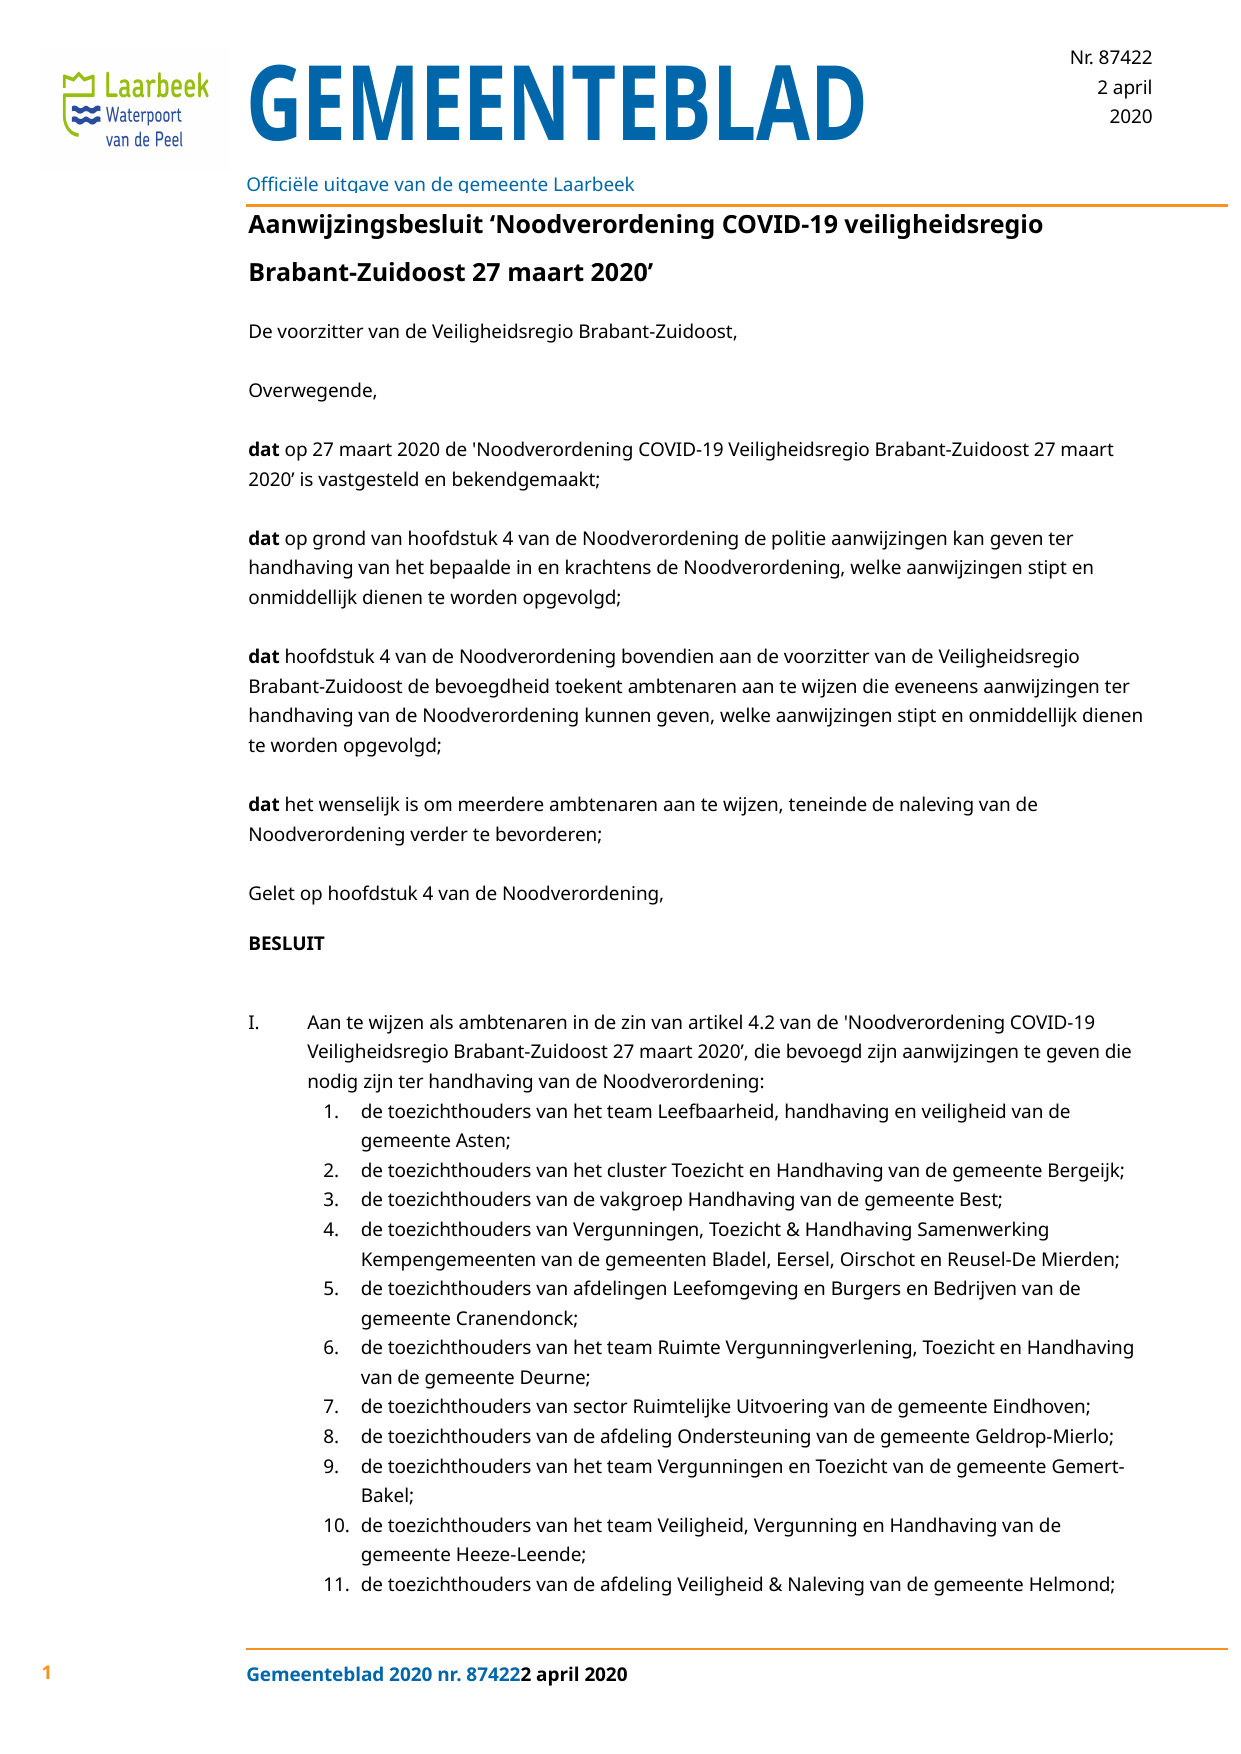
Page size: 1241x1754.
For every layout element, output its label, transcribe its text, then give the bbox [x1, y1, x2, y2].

list de toezichthouders van de afdeling Ondersteuning van de gemeente Geldrop-Mierlo; [323, 1423, 1152, 1449]
text Aanwijzingsbesluit ‘Noodverordening COVID-19 veiligheidsregio Brabant-Zuidoost 27 maart 2020’ [248, 207, 1152, 288]
text dat op 27 maart 2020 de 'Noodverordening COVID-19 Veiligheidsregio Brabant-Zuidoost 27 maart 2020’ is vastgesteld en bekendgemaakt; [248, 436, 1152, 492]
list de toezichthouders van het team Ruimte Vergunningverlening, Toezicht en Handhaving van de gemeente Deurne; [323, 1334, 1152, 1390]
text BESLUIT [248, 930, 1152, 956]
list de toezichthouders van het team Veiligheid, Vergunning en Handhaving van de gemeente Heeze-Leende; [323, 1512, 1152, 1567]
text Overwegende, [248, 377, 1152, 403]
list de toezichthouders van de vakgroep Handhaving van de gemeente Best; [323, 1187, 1152, 1212]
picture [41, 47, 231, 172]
text Gelet op hoofdstuk 4 van de Noodverordening, [248, 880, 1152, 906]
text dat op grond van hoofdstuk 4 van de Noodverordening de politie aanwijzingen kan geven ter handhaving van het bepaalde in en krachtens de Noodverordening, welke aanwijzingen stipt en onmiddellijk dienen te worden opgevolgd; [248, 525, 1152, 610]
list de toezichthouders van het team Vergunningen en Toezicht van de gemeente Gemert-Bakel; [323, 1453, 1152, 1508]
text dat hoofdstuk 4 van de Noodverordening bovendien aan de voorzitter van de Veiligheidsregio Brabant-Zuidoost de bevoegdheid toekent ambtenaren aan te wijzen die eveneens aanwijzingen ter handhaving van de Noodverordening kunnen geven, welke aanwijzingen stipt en onmiddellijk dienen te worden opgevolgd; [248, 643, 1152, 758]
list de toezichthouders van Vergunningen, Toezicht & Handhaving Samenwerking Kempengemeenten van de gemeenten Bladel, Eersel, Oirschot en Reusel-De Mierden; [323, 1216, 1152, 1272]
list Aan te wijzen als ambtenaren in de zin van artikel 4.2 van de 'Noodverordening COVID-19 Veiligheidsregio Brabant-Zuidoost 27 maart 2020’, die bevoegd zijn aanwijzingen te geven die nodig zijn ter handhaving van de Noodverordening: [248, 1009, 1152, 1094]
list de toezichthouders van het team Leefbaarheid, handhaving en veiligheid van de gemeente Asten; [323, 1098, 1152, 1153]
list de toezichthouders van het cluster Toezicht en Handhaving van de gemeente Bergeijk; [323, 1157, 1152, 1183]
list de toezichthouders van de afdeling Veiligheid & Naleving van de gemeente Helmond; [323, 1571, 1152, 1597]
text De voorzitter van de Veiligheidsregio Brabant-Zuidoost, [248, 318, 1152, 344]
text dat het wenselijk is om meerdere ambtenaren aan te wijzen, teneinde de naleving van de Noodverordening verder te bevorderen; [248, 791, 1152, 847]
list de toezichthouders van sector Ruimtelijke Uitvoering van de gemeente Eindhoven; [323, 1394, 1152, 1419]
list de toezichthouders van afdelingen Leefomgeving en Burgers en Bedrijven van de gemeente Cranendonck; [323, 1275, 1152, 1331]
